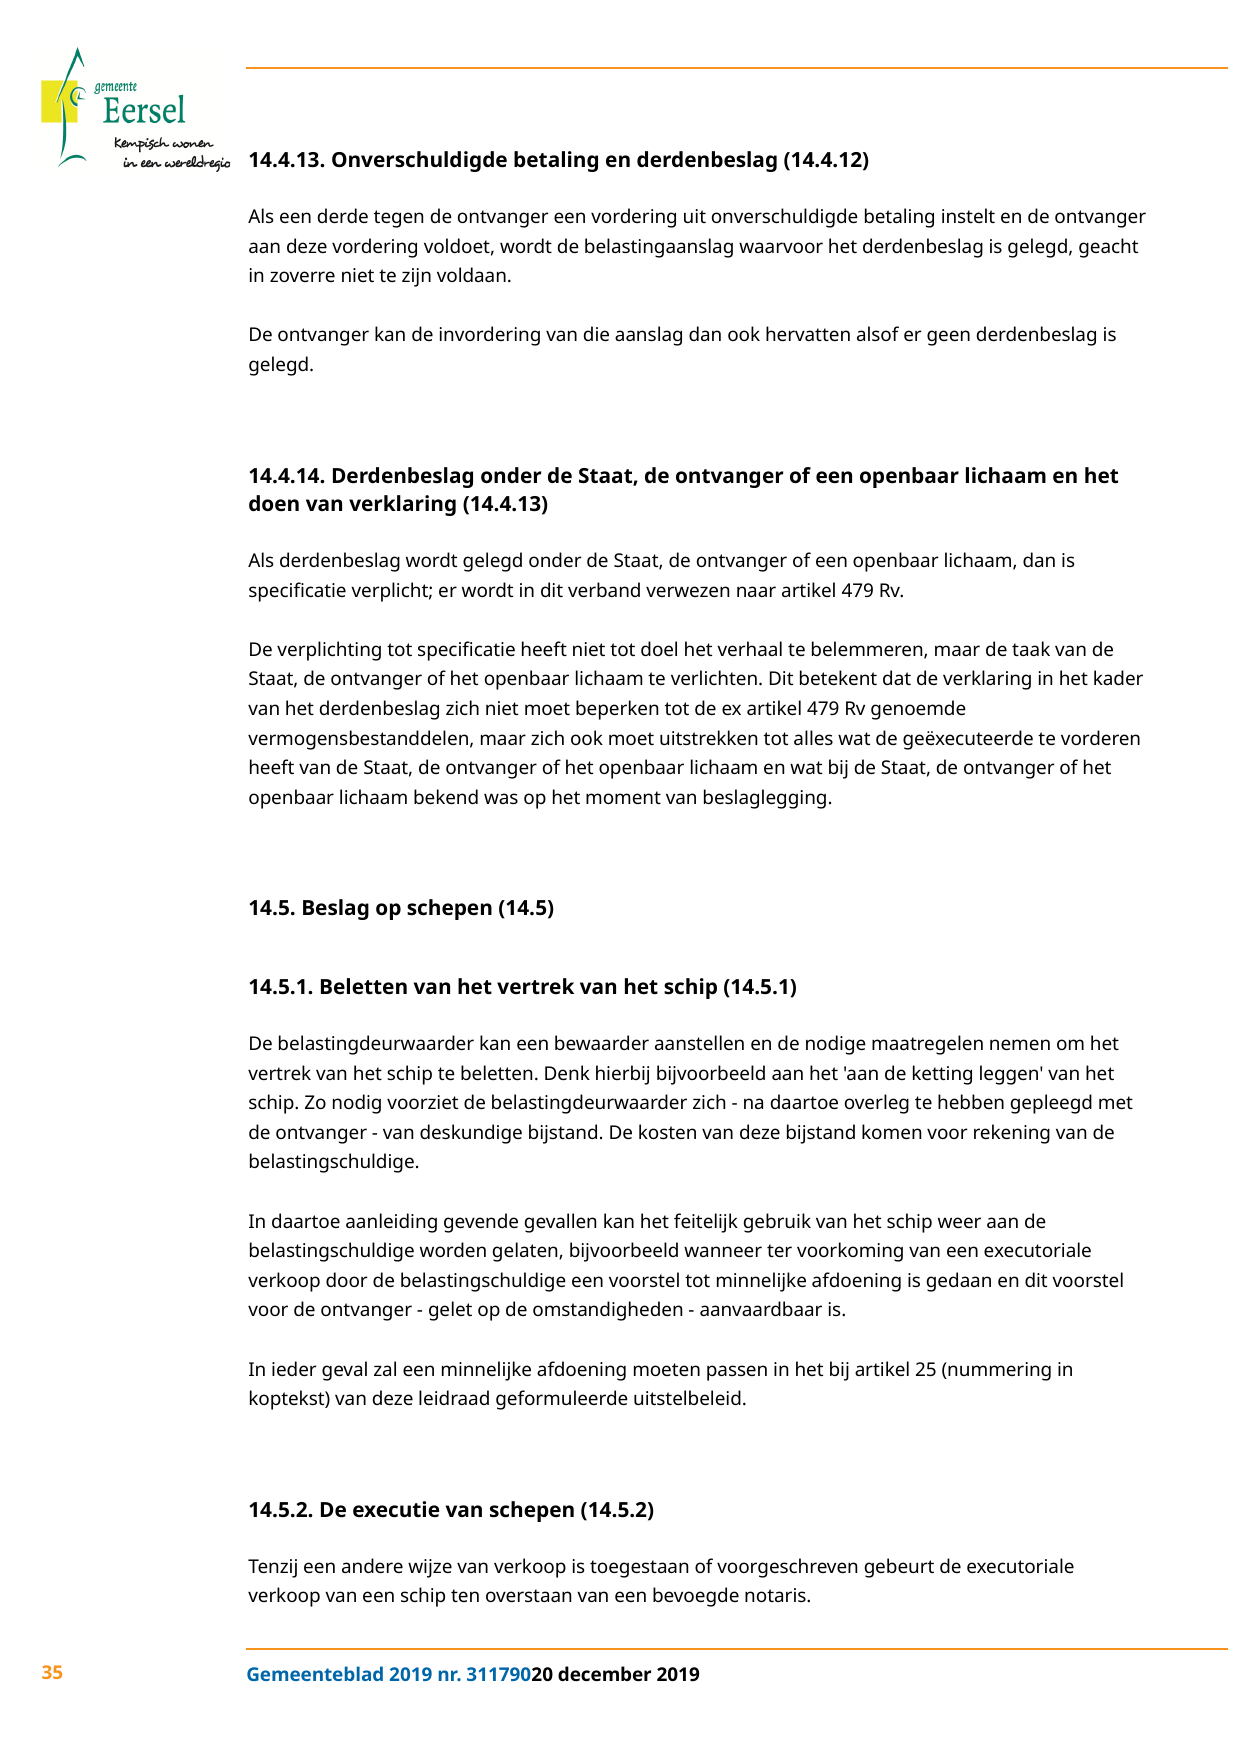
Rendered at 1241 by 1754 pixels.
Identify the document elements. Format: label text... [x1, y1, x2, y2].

picture [41, 47, 231, 172]
text Als een derde tegen de ontvanger een vordering uit onverschuldigde betaling instelt en de ontvanger aan deze vordering voldoet, wordt de belastingaanslag waarvoor het derdenbeslag is gelegd, geacht in zoverre niet te zijn voldaan. [248, 203, 1152, 288]
text In ieder geval zal een minnelijke afdoening moeten passen in het bij artikel 25 (nummering in koptekst) van deze leidraad geformuleerde uitstelbeleid. [248, 1356, 1152, 1411]
text Als derdenbeslag wordt gelegd onder de Staat, de ontvanger of een openbaar lichaam, dan is specificatie verplicht; er wordt in dit verband verwezen naar artikel 479 Rv. [248, 547, 1152, 602]
text In daartoe aanleiding gevende gevallen kan het feitelijk gebruik van het schip weer aan de belastingschuldige worden gelaten, bijvoorbeeld wanneer ter voorkoming van een executoriale verkoop door de belastingschuldige een voorstel tot minnelijke afdoening is gedaan en dit voorstel voor de ontvanger - gelet op de omstandigheden - aanvaardbaar is. [248, 1208, 1152, 1322]
text 14.5. Beslag op schepen (14.5) [248, 893, 1152, 922]
text De ontvanger kan de invordering van die aanslag dan ook hervatten alsof er geen derdenbeslag is gelegd. [248, 322, 1152, 377]
text 14.5.2. De executie van schepen (14.5.2) [248, 1495, 1152, 1523]
text 14.4.14. Derdenbeslag onder de Staat, de ontvanger of een openbaar lichaam en het doen van verklaring (14.4.13) [248, 461, 1152, 518]
text 14.5.1. Beletten van het vertrek van het schip (14.5.1) [248, 972, 1152, 1001]
text 14.4.13. Onverschuldigde betaling en derdenbeslag (14.4.12) [248, 145, 1152, 174]
text De verplichting tot specificatie heeft niet tot doel het verhaal te belemmeren, maar de taak van de Staat, de ontvanger of het openbaar lichaam te verlichten. Dit betekent dat de verklaring in het kader van het derdenbeslag zich niet moet beperken tot de ex artikel 479 Rv genoemde vermogensbestanddelen, maar zich ook moet uitstrekken tot alles wat de geëxecuteerde te vorderen heeft van de Staat, de ontvanger of het openbaar lichaam en wat bij de Staat, de ontvanger of het openbaar lichaam bekend was op het moment van beslaglegging. [248, 636, 1152, 809]
text Tenzij een andere wijze van verkoop is toegestaan of voorgeschreven gebeurt de executoriale verkoop van een schip ten overstaan van een bevoegde notaris. [248, 1553, 1152, 1608]
text De belastingdeurwaarder kan een bewaarder aanstellen en de nodige maatregelen nemen om het vertrek van het schip te beletten. Denk hierbij bijvoorbeeld aan het 'aan de ketting leggen' van het schip. Zo nodig voorziet de belastingdeurwaarder zich - na daartoe overleg te hebben gepleegd met de ontvanger - van deskundige bijstand. De kosten van deze bijstand komen voor rekening van de belastingschuldige. [248, 1030, 1152, 1174]
